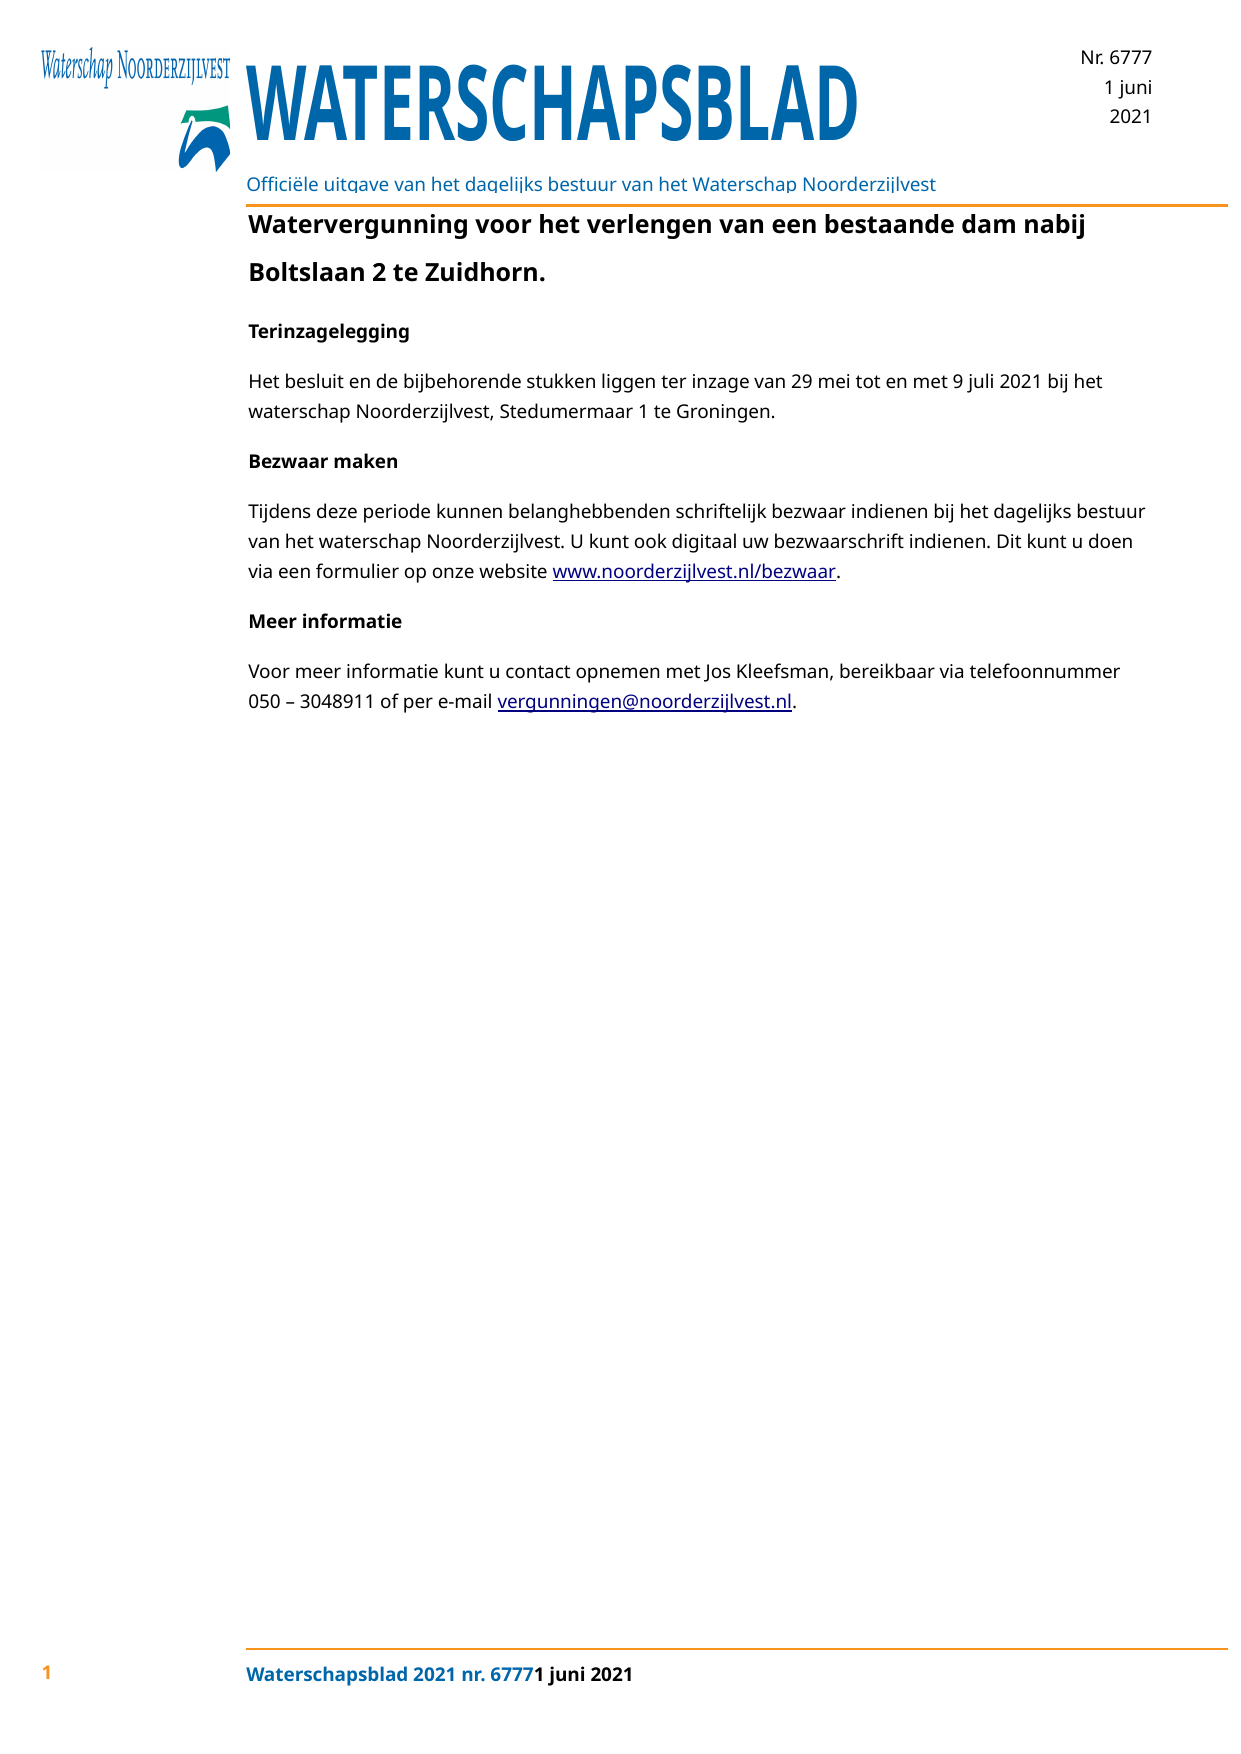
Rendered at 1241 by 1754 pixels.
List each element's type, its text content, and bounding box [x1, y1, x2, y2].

text Het besluit en de bijbehorende stukken liggen ter inzage van 29 mei tot en met 9 juli 2021 bij het waterschap Noorderzijlvest, Stedumermaar 1 te Groningen. [248, 368, 1152, 424]
text Voor meer informatie kunt u contact opnemen met Jos Kleefsman, bereikbaar via telefoonnummer 050 – 3048911 of per e-mail vergunningen@noorderzijlvest.nl. [248, 659, 1152, 714]
text Terinzagelegging [248, 318, 1152, 344]
text Bezwaar maken [248, 448, 1152, 474]
text Tijdens deze periode kunnen belanghebbenden schriftelijk bezwaar indienen bij het dagelijks bestuur van het waterschap Noorderzijlvest. U kunt ook digitaal uw bezwaarschrift indienen. Dit kunt u doen via een formulier op onze website www.noorderzijlvest.nl/bezwaar. [248, 499, 1152, 584]
picture [41, 47, 231, 172]
text Meer informatie [248, 608, 1152, 634]
text Watervergunning voor het verlengen van een bestaande dam nabij Boltslaan 2 te Zuidhorn. [248, 207, 1152, 288]
